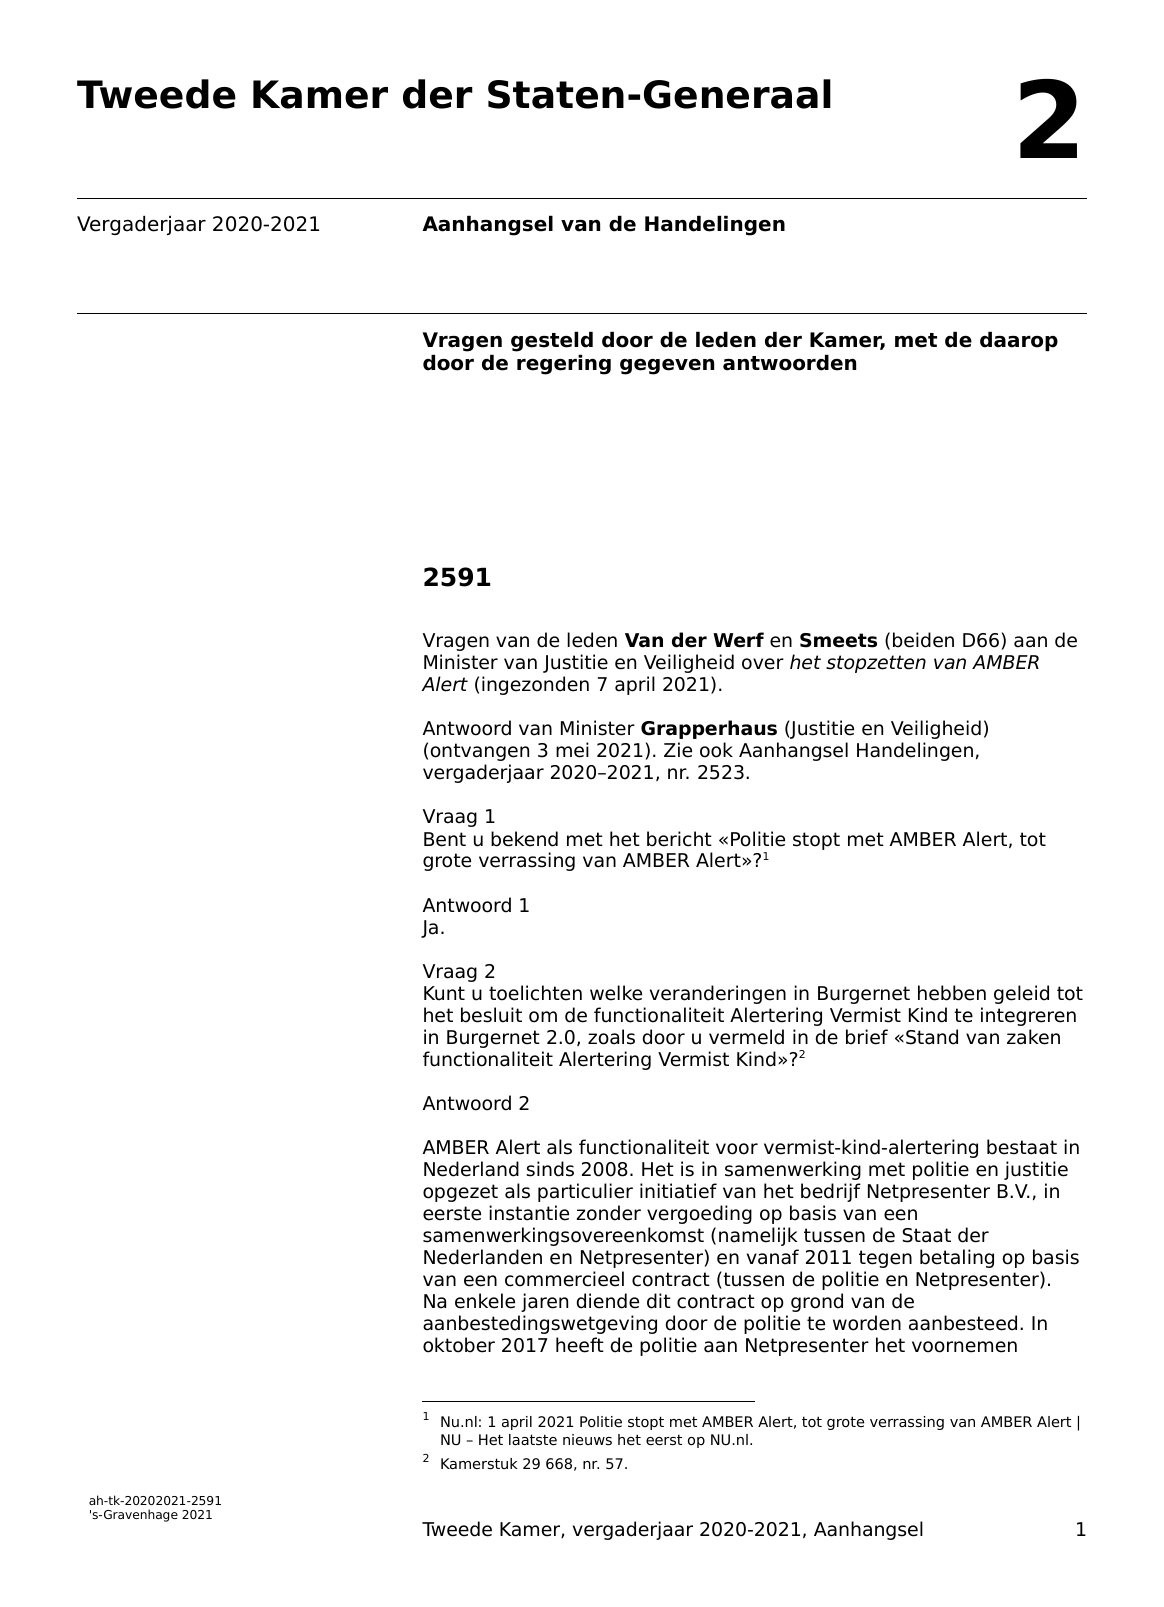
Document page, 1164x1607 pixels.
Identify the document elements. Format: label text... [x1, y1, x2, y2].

table_cell [77, 314, 422, 375]
text Antwoord 2 [422, 1093, 1087, 1115]
text Vragen van de leden Van der Werf en Smeets (beiden D66) aan de Minister van Justitie en Veiligheid over het stopzetten van AMBER Alert (ingezonden 7 april 2021). [422, 630, 1087, 696]
table_cell Vergaderjaar 2020-2021 [77, 199, 422, 313]
text 2591 [422, 563, 1087, 592]
text Na enkele jaren diende dit contract op grond van de aanbestedingswetgeving door de politie te worden aanbesteed. In oktober 2017 heeft de politie aan Netpresenter het voornemen [422, 1291, 1087, 1357]
text Antwoord van Minister Grapperhaus (Justitie en Veiligheid) (ontvangen 3 mei 2021). Zie ook Aanhangsel Handelingen, vergaderjaar 2020–2021, nr. 2523. [422, 718, 1087, 784]
text Nu.nl: 1 april 2021 Politie stopt met AMBER Alert, tot grote verrassing van AMBER Alert | NU – Het laatste nieuws het eerst op NU.nl. [422, 1410, 1087, 1449]
table_cell Vragen gesteld door de leden der Kamer, met de daarop door de regering gegeven antwoorden [422, 314, 1087, 375]
text 's-Gravenhage 2021 [88, 1508, 323, 1522]
text AMBER Alert als functionaliteit voor vermist-kind-alertering bestaat in Nederland sinds 2008. Het is in samenwerking met politie en justitie opgezet als particulier initiatief van het bedrijf Netpresenter B.V., in eerste instantie zonder vergoeding op basis van een samenwerkingsovereenkomst (namelijk tussen de Staat der Nederlanden en Netpresenter) en vanaf 2011 tegen betaling op basis van een commercieel contract (tussen de politie en Netpresenter). [422, 1137, 1087, 1291]
text Bent u bekend met het bericht «Politie stopt met AMBER Alert, tot grote verrassing van AMBER Alert»? [422, 828, 1087, 872]
text ah-tk-20202021-2591 [88, 1494, 323, 1508]
text Kamerstuk 29 668, nr. 57. [422, 1452, 1087, 1474]
text Antwoord 1 [422, 894, 1087, 917]
text Vraag 2 [422, 961, 1087, 983]
table_cell Aanhangsel van de Handelingen [422, 199, 1087, 313]
text Ja. [422, 917, 1087, 938]
text Kunt u toelichten welke veranderingen in Burgernet hebben geleid tot het besluit om de functionaliteit Alertering Vermist Kind te integreren in Burgernet 2.0, zoals door u vermeld in de brief «Stand van zaken functionaliteit Alertering Vermist Kind»? [422, 983, 1087, 1071]
text Vraag 1 [422, 806, 1087, 828]
table_header Tweede Kamer der Staten-Generaal [77, 59, 886, 198]
table_header 2 [886, 59, 1087, 198]
